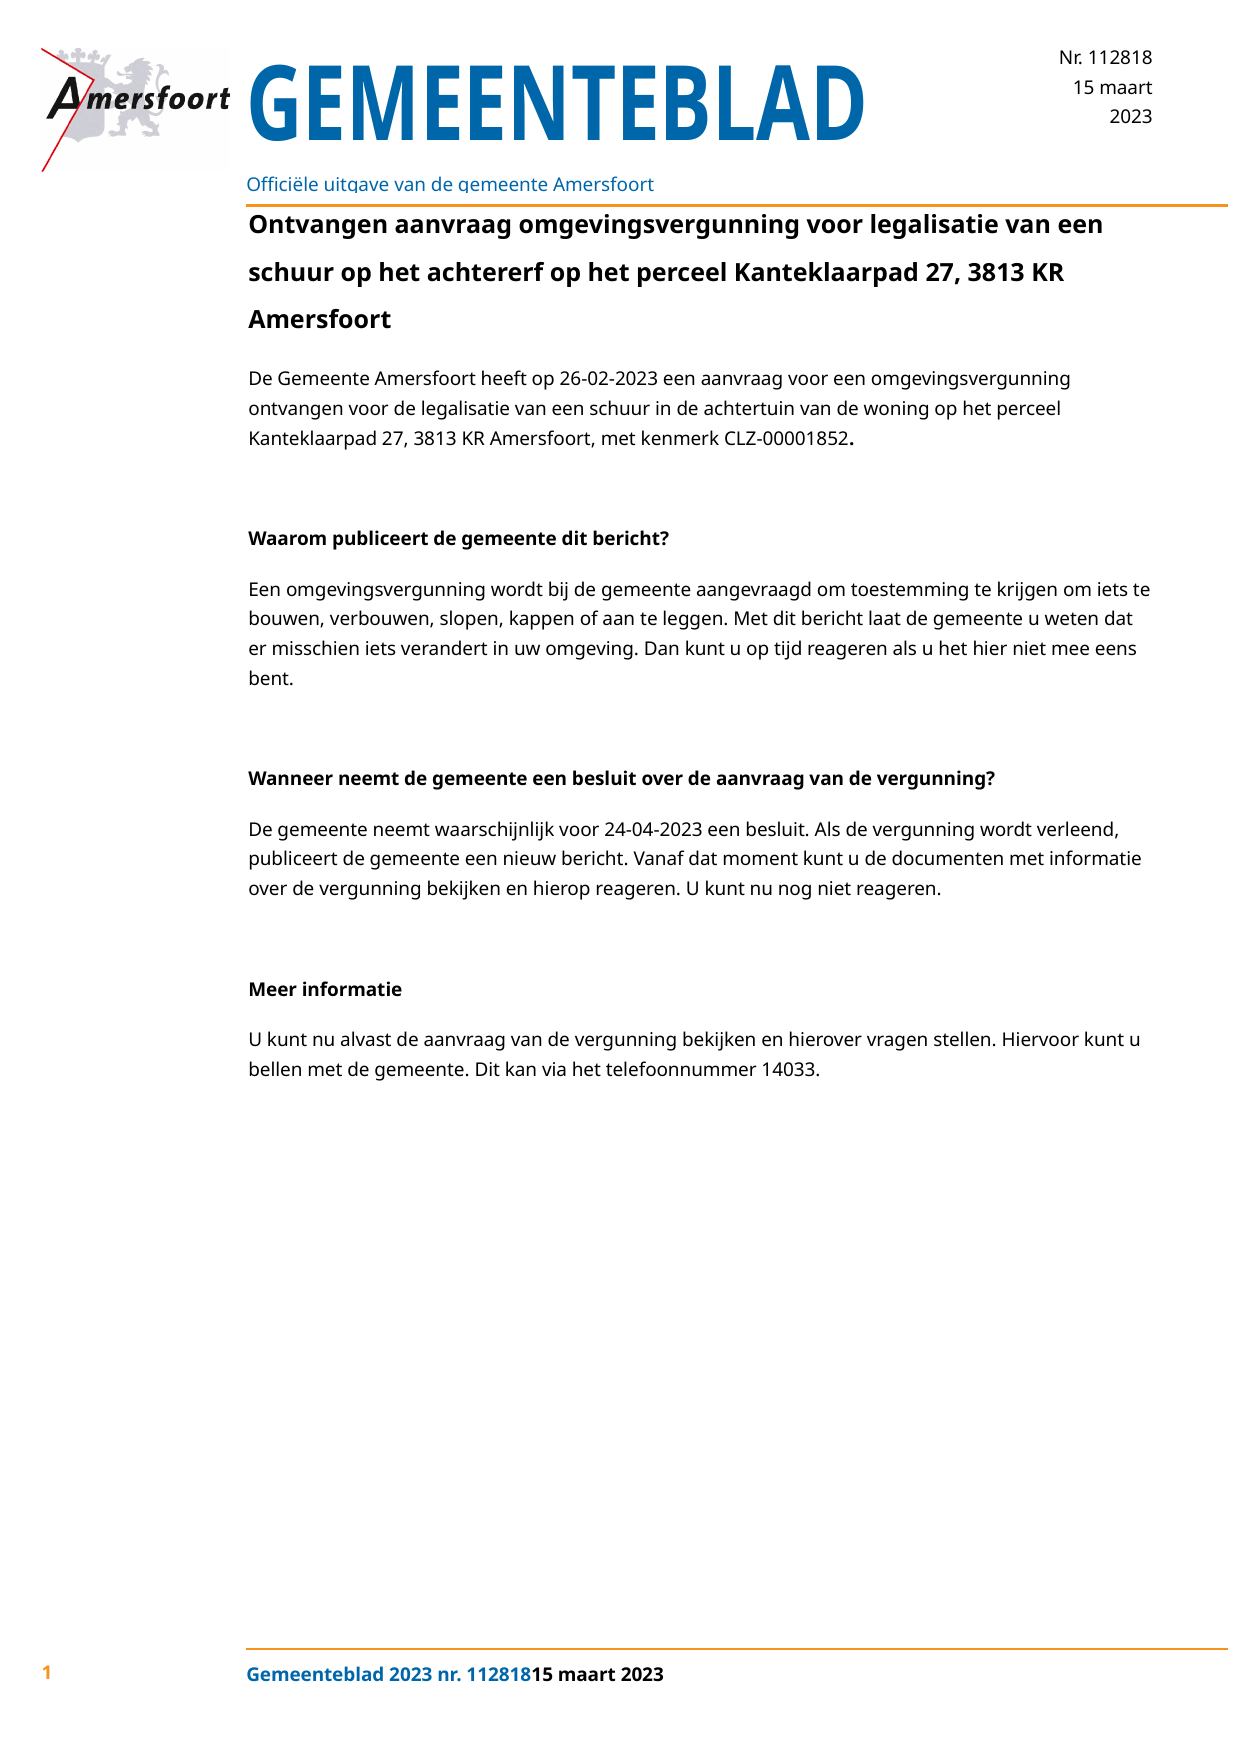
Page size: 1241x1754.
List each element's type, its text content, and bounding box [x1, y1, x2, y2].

text Wanneer neemt de gemeente een besluit over de aanvraag van de vergunning? [248, 766, 1152, 791]
text Meer informatie [248, 976, 1152, 1002]
text U kunt nu alvast de aanvraag van de vergunning bekijken en hierover vragen stellen. Hiervoor kunt u bellen met de gemeente. Dit kan via het telefoonnummer 14033. [248, 1026, 1152, 1082]
text Waarom publiceert de gemeente dit bericht? [248, 526, 1152, 551]
text Ontvangen aanvraag omgevingsvergunning voor legalisatie van een schuur op het achtererf op het perceel Kanteklaarpad 27, 3813 KR Amersfoort [248, 207, 1152, 336]
text De gemeente neemt waarschijnlijk voor 24-04-2023 een besluit. Als de vergunning wordt verleend, publiceert de gemeente een nieuw bericht. Vanaf dat moment kunt u de documenten met informatie over de vergunning bekijken en hierop reageren. U kunt nu nog niet reageren. [248, 816, 1152, 901]
text Een omgevingsvergunning wordt bij de gemeente aangevraagd om toestemming te krijgen om iets te bouwen, verbouwen, slopen, kappen of aan te leggen. Met dit bericht laat de gemeente u weten dat er misschien iets verandert in uw omgeving. Dan kunt u op tijd reageren als u het hier niet mee eens bent. [248, 576, 1152, 690]
picture [41, 47, 231, 172]
text De Gemeente Amersfoort heeft op 26-02-2023 een aanvraag voor een omgevingsvergunning ontvangen voor de legalisatie van een schuur in de achtertuin van de woning op het perceel Kanteklaarpad 27, 3813 KR Amersfoort, met kenmerk CLZ-00001852. [248, 366, 1152, 450]
